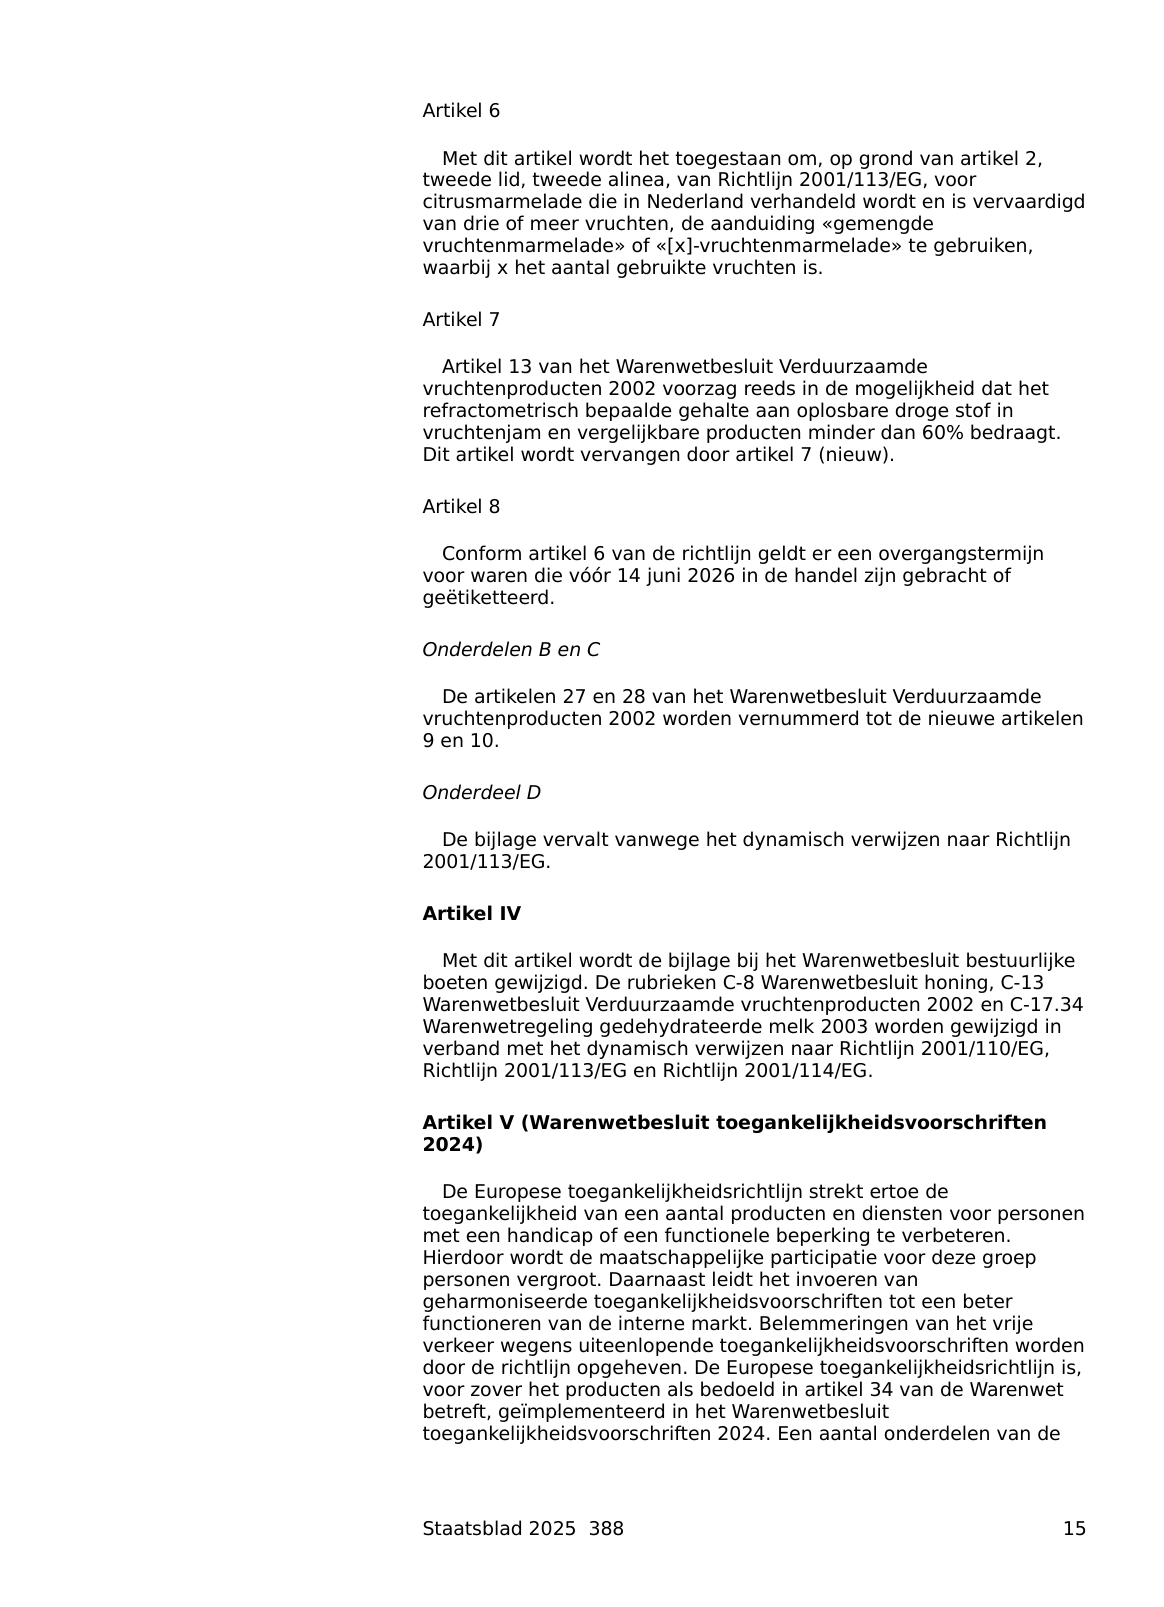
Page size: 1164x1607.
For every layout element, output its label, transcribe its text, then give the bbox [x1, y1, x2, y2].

text Met dit artikel wordt het toegestaan om, op grond van artikel 2, tweede lid, tweede alinea, van Richtlijn 2001/113/EG, voor citrusmarmelade die in Nederland verhandeld wordt en is vervaardigd van drie of meer vruchten, de aanduiding «gemengde vruchtenmarmelade» of «[x]-vruchtenmarmelade» te gebruiken, waarbij x het aantal gebruikte vruchten is. [422, 147, 1087, 279]
text Met dit artikel wordt de bijlage bij het Warenwetbesluit bestuurlijke boeten gewijzigd. De rubrieken C-8 Warenwetbesluit honing, C-13 Warenwetbesluit Verduurzaamde vruchtenproducten 2002 en C-17.34 Warenwetregeling gedehydrateerde melk 2003 worden gewijzigd in verband met het dynamisch verwijzen naar Richtlijn 2001/110/EG, Richtlijn 2001/113/EG en Richtlijn 2001/114/EG. [422, 950, 1087, 1082]
text Conform artikel 6 van de richtlijn geldt er een overgangstermijn voor waren die vóór 14 juni 2026 in de handel zijn gebracht of geëtiketteerd. [422, 543, 1087, 609]
text De Europese toegankelijkheidsrichtlijn strekt ertoe de toegankelijkheid van een aantal producten en diensten voor personen met een handicap of een functionele beperking te verbeteren. Hierdoor wordt de maatschappelijke participatie voor deze groep personen vergroot. Daarnaast leidt het invoeren van geharmoniseerde toegankelijkheidsvoorschriften tot een beter functioneren van de interne markt. Belemmeringen van het vrije verkeer wegens uiteenlopende toegankelijkheidsvoorschriften worden door de richtlijn opgeheven. De Europese toegankelijkheidsrichtlijn is, voor zover het producten als bedoeld in artikel 34 van de Warenwet betreft, geïmplementeerd in het Warenwetbesluit toegankelijkheidsvoorschriften 2024. Een aantal onderdelen van de [422, 1181, 1087, 1444]
text De bijlage vervalt vanwege het dynamisch verwijzen naar Richtlijn 2001/113/EG. [422, 829, 1087, 873]
text De artikelen 27 en 28 van het Warenwetbesluit Verduurzaamde vruchtenproducten 2002 worden vernummerd tot de nieuwe artikelen 9 en 10. [422, 686, 1087, 752]
subtitle Artikel IV [422, 903, 1087, 925]
subtitle Onderdelen B en C [422, 639, 1087, 661]
subtitle Artikel 7 [422, 309, 1087, 331]
subtitle Onderdeel D [422, 782, 1087, 804]
text Artikel 13 van het Warenwetbesluit Verduurzaamde vruchtenproducten 2002 voorzag reeds in de mogelijkheid dat het refractometrisch bepaalde gehalte aan oplosbare droge stof in vruchtenjam en vergelijkbare producten minder dan 60% bedraagt. Dit artikel wordt vervangen door artikel 7 (nieuw). [422, 356, 1087, 466]
subtitle Artikel 6 [422, 100, 1087, 122]
subtitle Artikel 8 [422, 496, 1087, 518]
subtitle Artikel V (Warenwetbesluit toegankelijkheidsvoorschriften 2024) [422, 1112, 1087, 1156]
